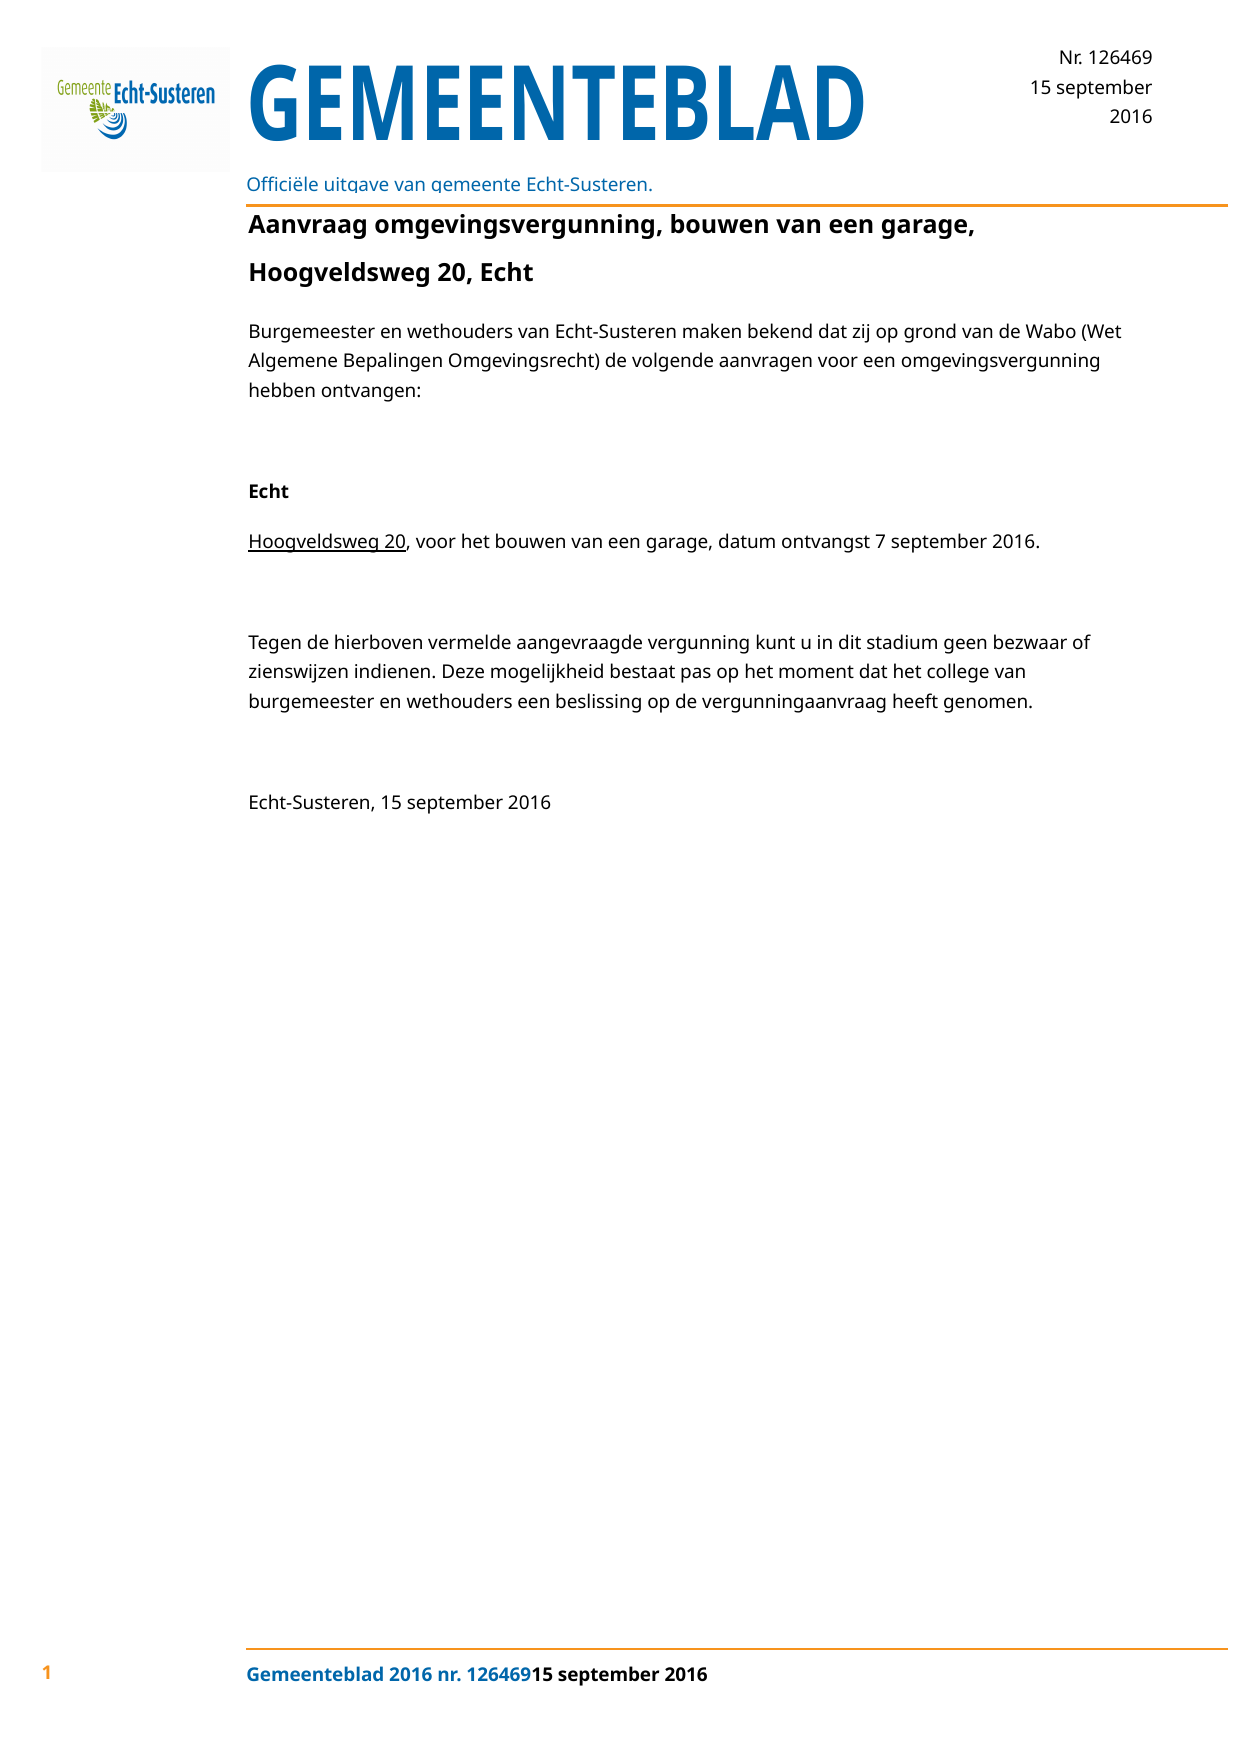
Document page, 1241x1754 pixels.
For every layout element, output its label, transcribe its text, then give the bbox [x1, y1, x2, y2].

text Tegen de hierboven vermelde aangevraagde vergunning kunt u in dit stadium geen bezwaar of zienswijzen indienen. Deze mogelijkheid bestaat pas op het moment dat het college van burgemeester en wethouders een beslissing op de vergunningaanvraag heeft genomen. [248, 629, 1152, 714]
text Hoogveldsweg 20, voor het bouwen van een garage, datum ontvangst 7 september 2016. [248, 528, 1152, 554]
text Echt [248, 478, 1152, 504]
text Echt-Susteren, 15 september 2016 [248, 789, 1152, 815]
text Burgemeester en wethouders van Echt-Susteren maken bekend dat zij op grond van de Wabo (Wet Algemene Bepalingen Omgevingsrecht) de volgende aanvragen voor een omgevingsvergunning hebben ontvangen: [248, 318, 1152, 403]
picture [41, 47, 231, 172]
text Aanvraag omgevingsvergunning, bouwen van een garage, Hoogveldsweg 20, Echt [248, 207, 1152, 288]
